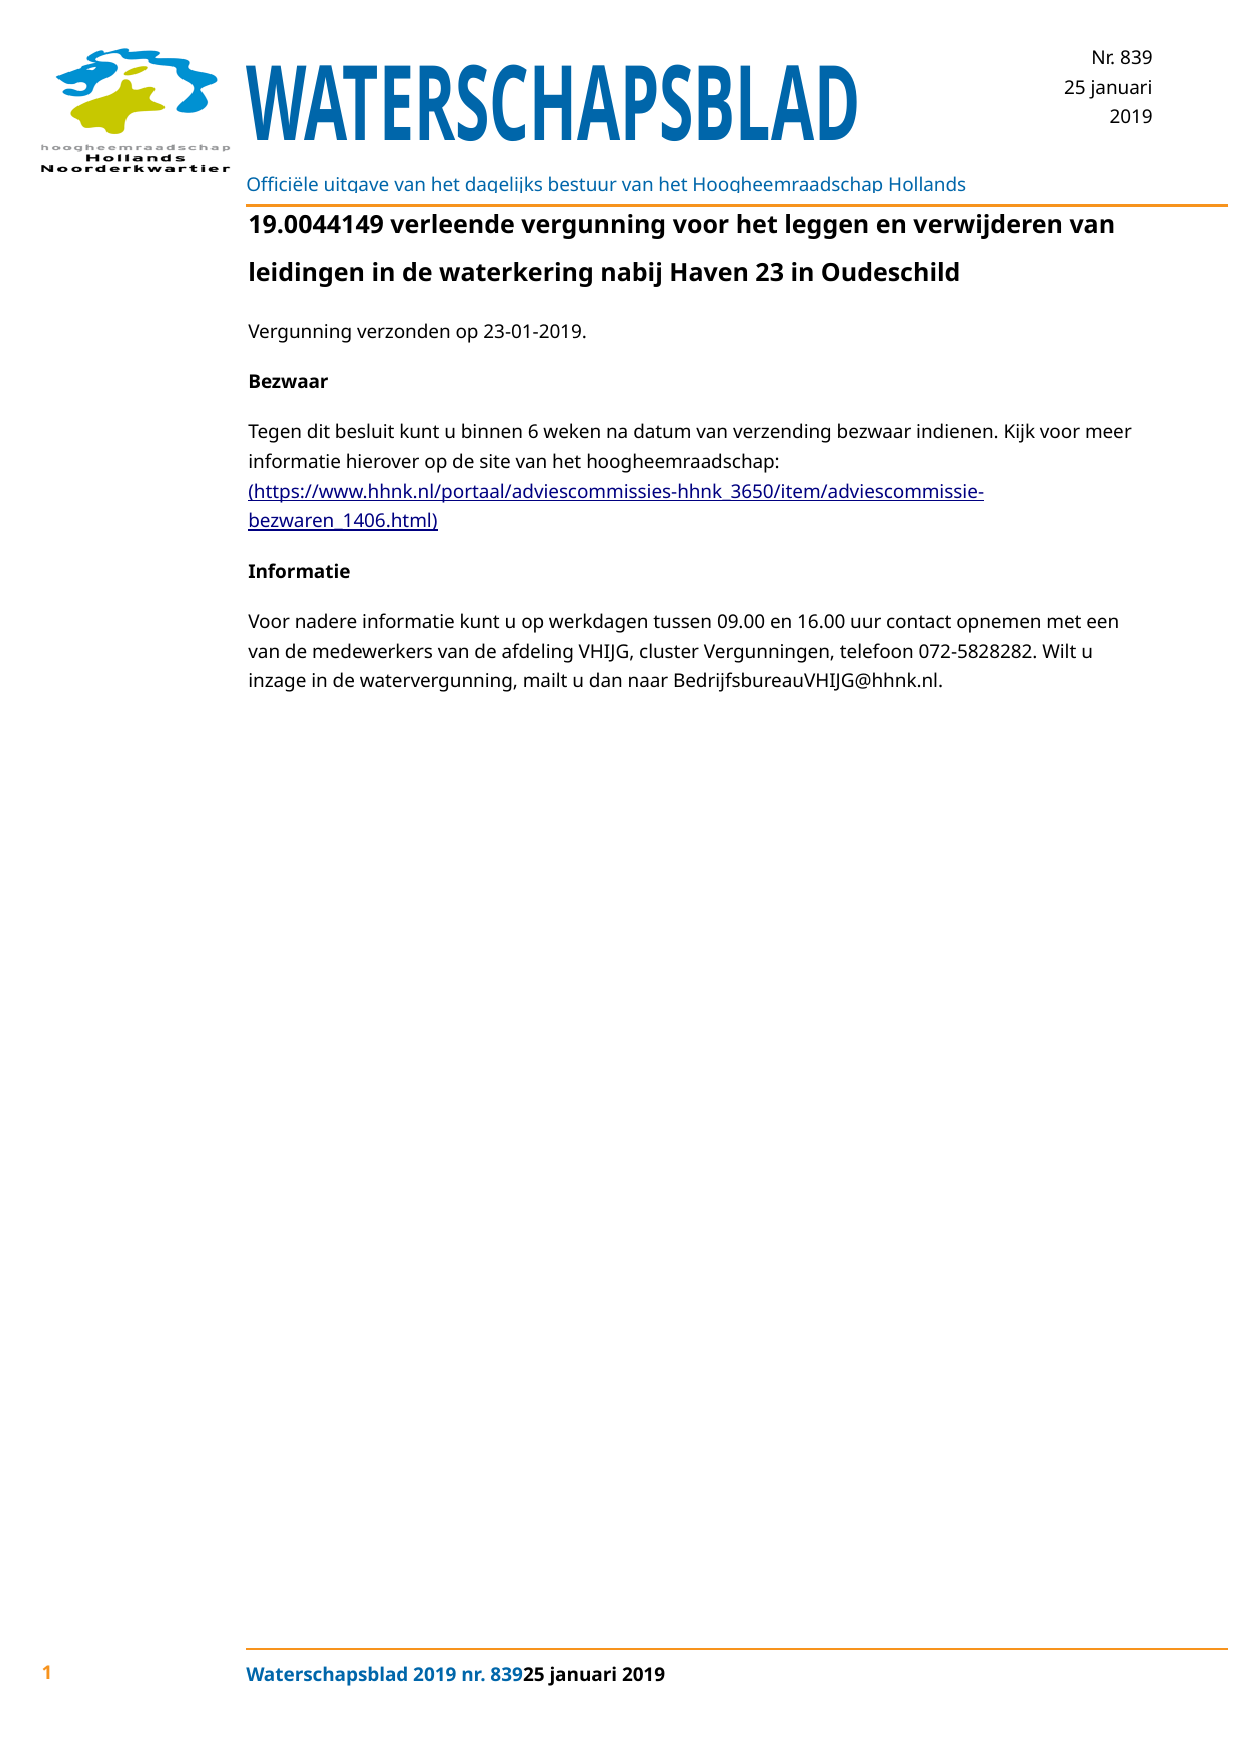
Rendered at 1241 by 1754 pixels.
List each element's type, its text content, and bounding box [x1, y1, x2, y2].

text Bezwaar [248, 368, 1152, 394]
text Tegen dit besluit kunt u binnen 6 weken na datum van verzending bezwaar indienen. Kijk voor meer informatie hierover op de site van het hoogheemraadschap: (https://www.hhnk.nl/portaal/adviescommissies-hhnk_3650/item/adviescommissie-bezwaren_1406.html) [248, 419, 1152, 533]
text Voor nadere informatie kunt u op werkdagen tussen 09.00 en 16.00 uur contact opnemen met een van de medewerkers van de afdeling VHIJG, cluster Vergunningen, telefoon 072-5828282. Wilt u inzage in de watervergunning, mailt u dan naar BedrijfsbureauVHIJG@hhnk.nl. [248, 608, 1152, 693]
text Vergunning verzonden op 23-01-2019. [248, 318, 1152, 344]
text 19.0044149 verleende vergunning voor het leggen en verwijderen van leidingen in de waterkering nabij Haven 23 in Oudeschild [248, 207, 1152, 288]
picture [41, 47, 231, 172]
text Informatie [248, 558, 1152, 584]
